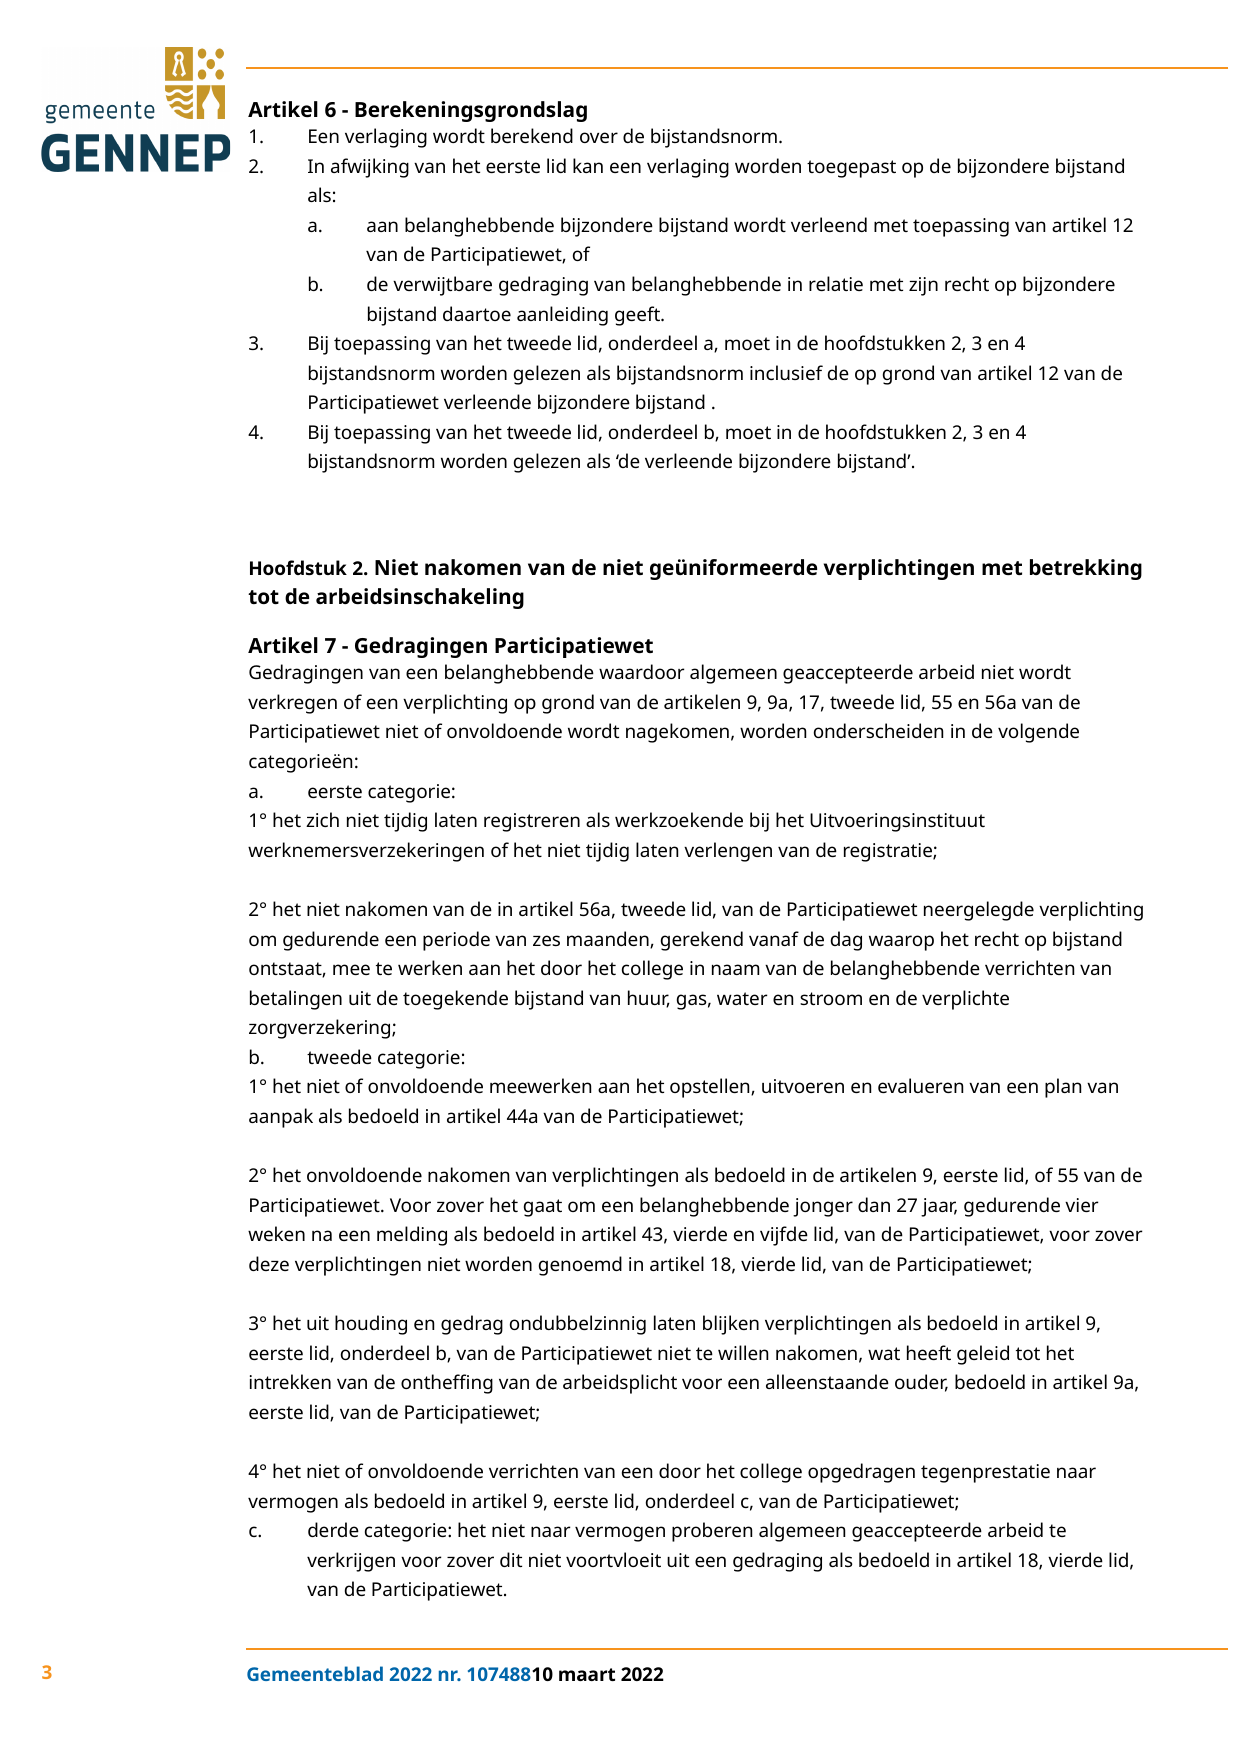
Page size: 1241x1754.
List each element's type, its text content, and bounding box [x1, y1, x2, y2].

text Hoofdstuk 2. Niet nakomen van de niet geüniformeerde verplichtingen met betrekking tot de arbeidsinschakeling [248, 553, 1152, 610]
list Bij toepassing van het tweede lid, onderdeel b, moet in de hoofdstukken 2, 3 en 4 bijstandsnorm worden gelezen als ‘de verleende bijzondere bijstand’. [248, 419, 1152, 474]
text Gedragingen van een belanghebbende waardoor algemeen geaccepteerde arbeid niet wordt verkregen of een verplichting op grond van de artikelen 9, 9a, 17, tweede lid, 55 en 56a van de Participatiewet niet of onvoldoende wordt nagekomen, worden onderscheiden in de volgende categorieën: [248, 659, 1152, 774]
list Bij toepassing van het tweede lid, onderdeel a, moet in de hoofdstukken 2, 3 en 4 bijstandsnorm worden gelezen als bijstandsnorm inclusief de op grond van artikel 12 van de Participatiewet verleende bijzondere bijstand . [248, 330, 1152, 415]
text 4° het niet of onvoldoende verrichten van een door het college opgedragen tegenprestatie naar vermogen als bedoeld in artikel 9, eerste lid, onderdeel c, van de Participatiewet; [248, 1458, 1152, 1514]
text Artikel 6 - Berekeningsgrondslag [248, 95, 1152, 123]
list eerste categorie: [248, 778, 1152, 804]
list derde categorie: het niet naar vermogen proberen algemeen geaccepteerde arbeid te verkrijgen voor zover dit niet voortvloeit uit een gedraging als bedoeld in artikel 18, vierde lid, van de Participatiewet. [248, 1517, 1152, 1602]
text 1° het niet of onvoldoende meewerken aan het opstellen, uitvoeren en evalueren van een plan van aanpak als bedoeld in artikel 44a van de Participatiewet; [248, 1074, 1152, 1129]
list aan belanghebbende bijzondere bijstand wordt verleend met toepassing van artikel 12 van de Participatiewet, of [307, 212, 1152, 267]
text 2° het niet nakomen van de in artikel 56a, tweede lid, van de Participatiewet neergelegde verplichting om gedurende een periode van zes maanden, gerekend vanaf de dag waarop het recht op bijstand ontstaat, mee te werken aan het door het college in naam van de belanghebbende verrichten van betalingen uit de toegekende bijstand van huur, gas, water en stroom en de verplichte zorgverzekering; [248, 896, 1152, 1040]
list tweede categorie: [248, 1044, 1152, 1070]
text 3° het uit houding en gedrag ondubbelzinnig laten blijken verplichtingen als bedoeld in artikel 9, eerste lid, onderdeel b, van de Participatiewet niet te willen nakomen, wat heeft geleid tot het intrekken van de ontheffing van de arbeidsplicht voor een alleenstaande ouder, bedoeld in artikel 9a, eerste lid, van de Participatiewet; [248, 1310, 1152, 1425]
text 2° het onvoldoende nakomen van verplichtingen als bedoeld in de artikelen 9, eerste lid, of 55 van de Participatiewet. Voor zover het gaat om een belanghebbende jonger dan 27 jaar, gedurende vier weken na een melding als bedoeld in artikel 43, vierde en vijfde lid, van de Participatiewet, voor zover deze verplichtingen niet worden genoemd in artikel 18, vierde lid, van de Participatiewet; [248, 1162, 1152, 1277]
text 1° het zich niet tijdig laten registreren als werkzoekende bij het Uitvoeringsinstituut werknemersverzekeringen of het niet tijdig laten verlengen van de registratie; [248, 807, 1152, 863]
list In afwijking van het eerste lid kan een verlaging worden toegepast op de bijzondere bijstand als: [248, 153, 1152, 208]
text Artikel 7 - Gedragingen Participatiewet [248, 631, 1152, 659]
picture [41, 47, 231, 172]
list Een verlaging wordt berekend over de bijstandsnorm. [248, 123, 1152, 149]
list de verwijtbare gedraging van belanghebbende in relatie met zijn recht op bijzondere bijstand daartoe aanleiding geeft. [307, 271, 1152, 326]
